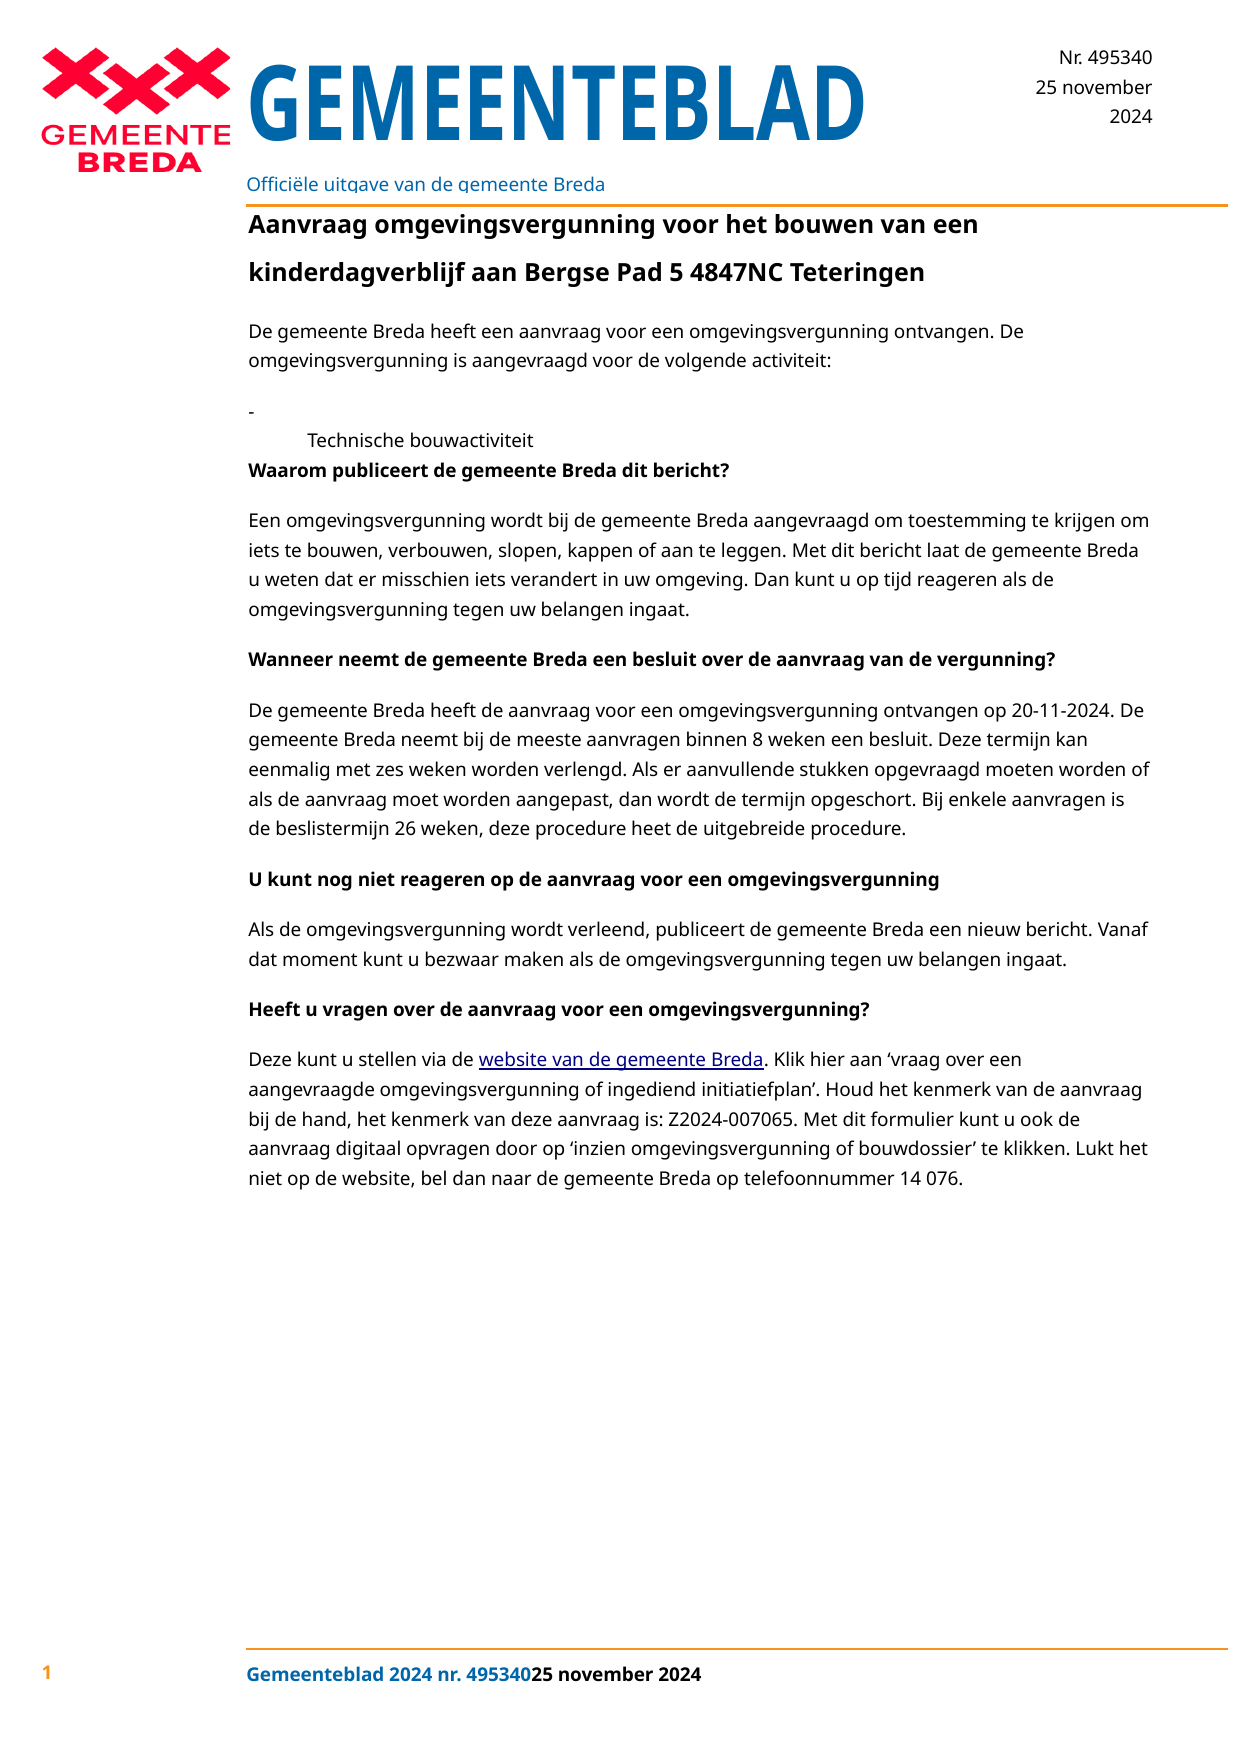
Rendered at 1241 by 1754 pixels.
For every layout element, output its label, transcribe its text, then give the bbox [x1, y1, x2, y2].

text De gemeente Breda heeft de aanvraag voor een omgevingsvergunning ontvangen op 20-11-2024. De gemeente Breda neemt bij de meeste aanvragen binnen 8 weken een besluit. Deze termijn kan eenmalig met zes weken worden verlengd. Als er aanvullende stukken opgevraagd moeten worden of als de aanvraag moet worden aangepast, dan wordt de termijn opgeschort. Bij enkele aanvragen is de beslistermijn 26 weken, deze procedure heet de uitgebreide procedure. [248, 697, 1152, 841]
text Een omgevingsvergunning wordt bij de gemeente Breda aangevraagd om toestemming te krijgen om iets te bouwen, verbouwen, slopen, kappen of aan te leggen. Met dit bericht laat de gemeente Breda u weten dat er misschien iets verandert in uw omgeving. Dan kunt u op tijd reageren als de omgevingsvergunning tegen uw belangen ingaat. [248, 507, 1152, 622]
text Aanvraag omgevingsvergunning voor het bouwen van een kinderdagverblijf aan Bergse Pad 5 4847NC Teteringen [248, 207, 1152, 288]
picture [41, 47, 231, 172]
list Technische bouwactiviteit [248, 427, 1152, 453]
text Heeft u vragen over de aanvraag voor een omgevingsvergunning? [248, 996, 1152, 1022]
text De gemeente Breda heeft een aanvraag voor een omgevingsvergunning ontvangen. De omgevingsvergunning is aangevraagd voor de volgende activiteit: [248, 318, 1152, 373]
text Wanneer neemt de gemeente Breda een besluit over de aanvraag van de vergunning? [248, 647, 1152, 672]
text Deze kunt u stellen via de website van de gemeente Breda. Klik hier aan ‘vraag over een aangevraagde omgevingsvergunning of ingediend initiatiefplan’. Houd het kenmerk van de aanvraag bij de hand, het kenmerk van deze aanvraag is: Z2024-007065. Met dit formulier kunt u ook de aanvraag digitaal opvragen door op ‘inzien omgevingsvergunning of bouwdossier’ te klikken. Lukt het niet op de website, bel dan naar de gemeente Breda op telefoonnummer 14 076. [248, 1047, 1152, 1191]
text Als de omgevingsvergunning wordt verleend, publiceert de gemeente Breda een nieuw bericht. Vanaf dat moment kunt u bezwaar maken als de omgevingsvergunning tegen uw belangen ingaat. [248, 916, 1152, 972]
text U kunt nog niet reageren op de aanvraag voor een omgevingsvergunning [248, 866, 1152, 892]
text Waarom publiceert de gemeente Breda dit bericht? [248, 457, 1152, 483]
